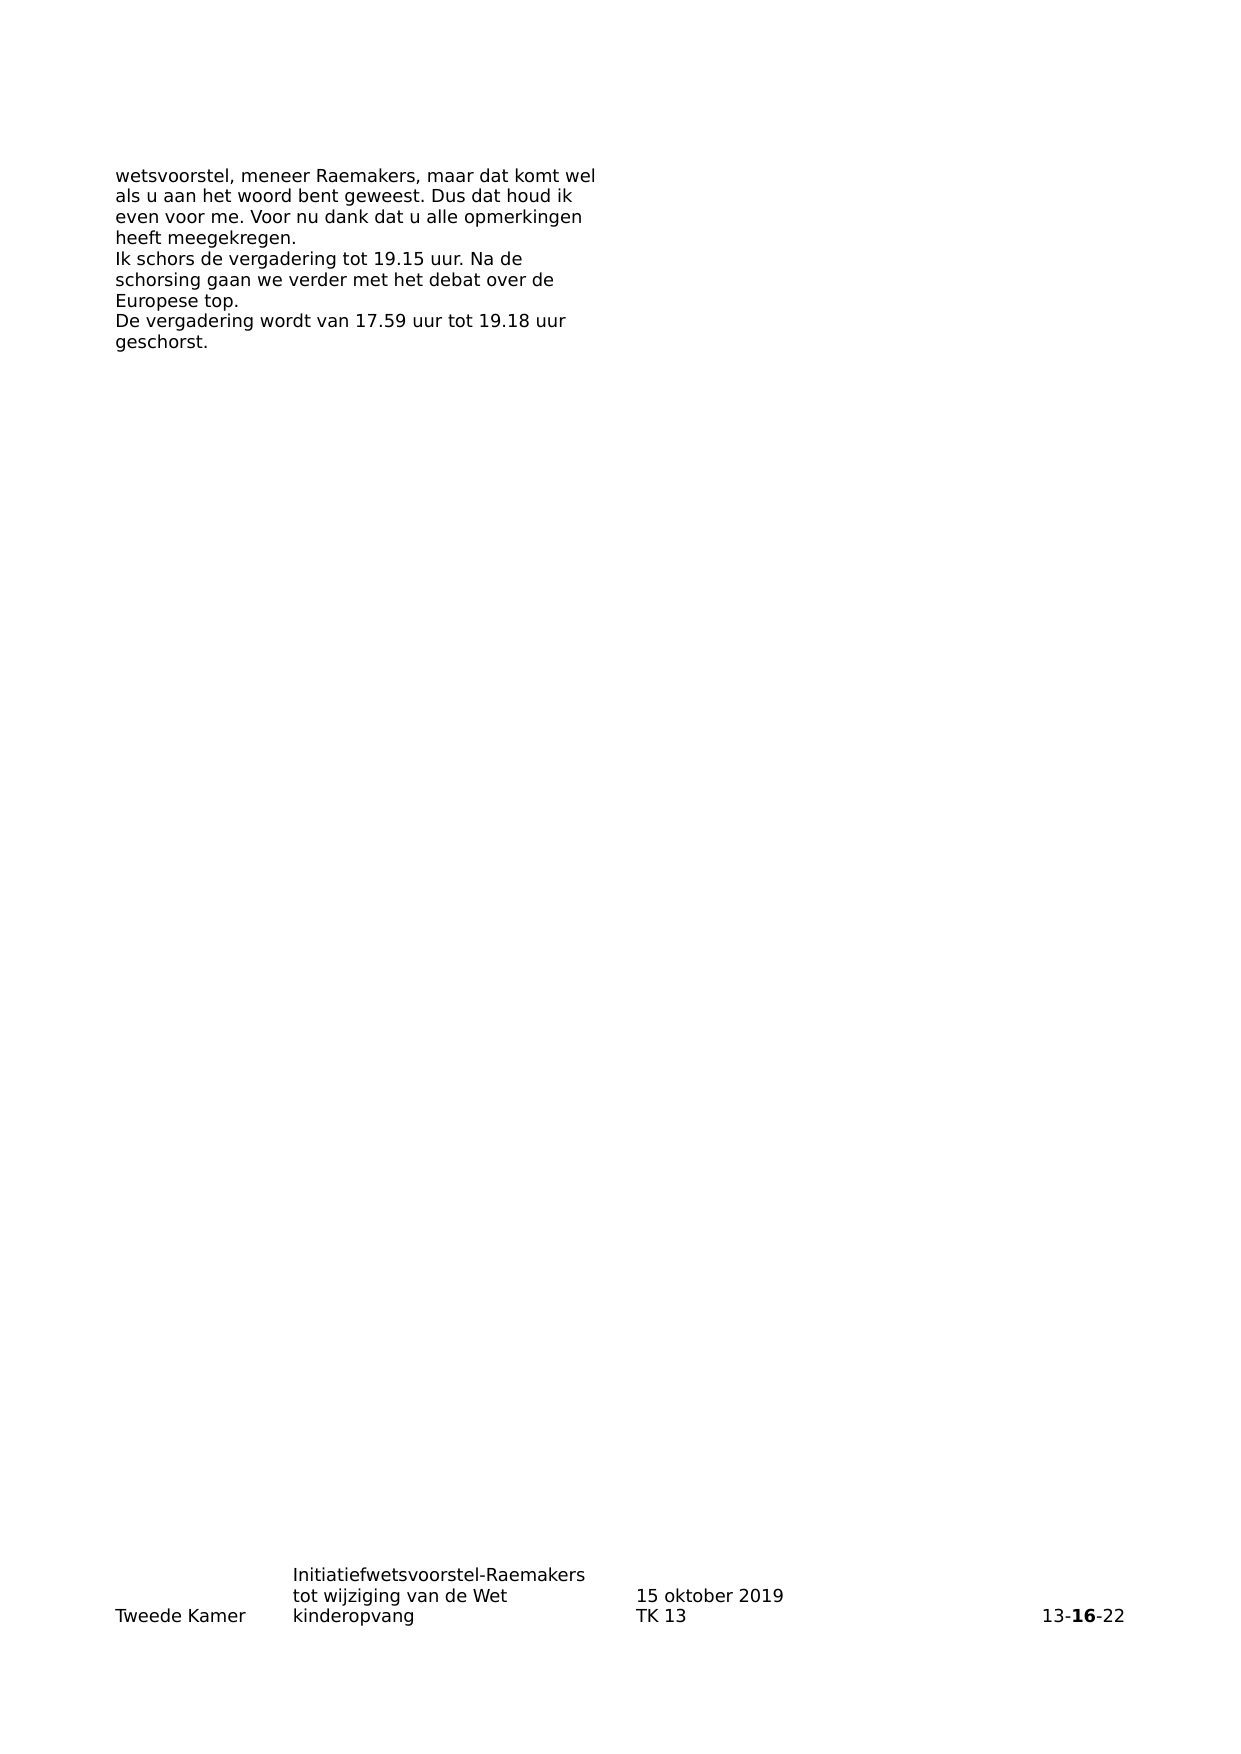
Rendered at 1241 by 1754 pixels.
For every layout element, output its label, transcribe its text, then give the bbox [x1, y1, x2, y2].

text De vergadering wordt van 17.59 uur tot 19.18 uur geschorst. [115, 311, 605, 353]
text Ik schors de vergadering tot 19.15 uur. Na de schorsing gaan we verder met het debat over de Europese top. [115, 249, 605, 311]
text wetsvoorstel, meneer Raemakers, maar dat komt wel als u aan het woord bent geweest. Dus dat houd ik even voor me. Voor nu dank dat u alle opmerkingen heeft meegekregen. [115, 165, 605, 249]
